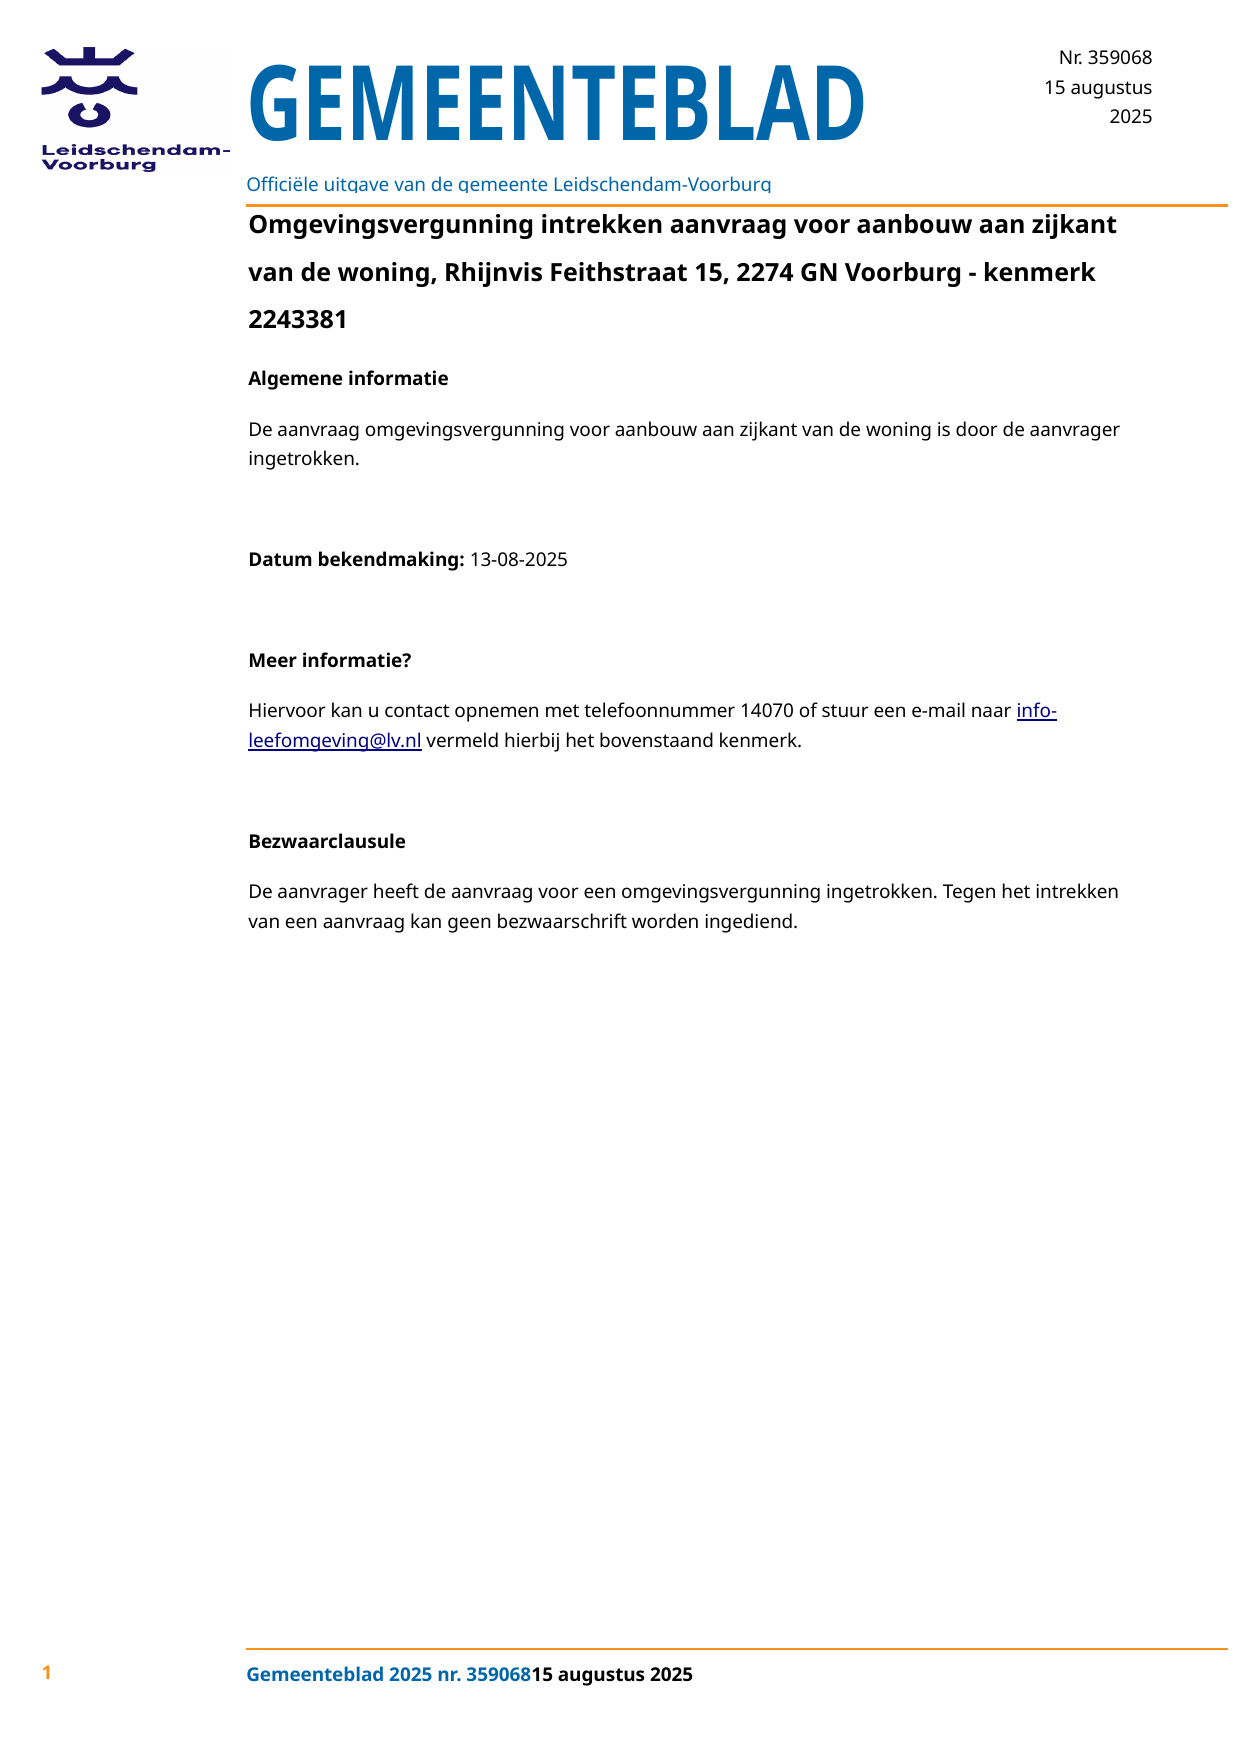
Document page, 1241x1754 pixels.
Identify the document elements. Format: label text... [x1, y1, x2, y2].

picture [41, 47, 231, 172]
text De aanvraag omgevingsvergunning voor aanbouw aan zijkant van de woning is door de aanvrager ingetrokken. [248, 416, 1152, 471]
text Meer informatie? [248, 647, 1152, 673]
text Datum bekendmaking: 13-08-2025 [248, 546, 1152, 572]
text De aanvrager heeft de aanvraag voor een omgevingsvergunning ingetrokken. Tegen het intrekken van een aanvraag kan geen bezwaarschrift worden ingediend. [248, 878, 1152, 934]
text Bezwaarclausule [248, 828, 1152, 854]
text Algemene informatie [248, 366, 1152, 391]
text Omgevingsvergunning intrekken aanvraag voor aanbouw aan zijkant van de woning, Rhijnvis Feithstraat 15, 2274 GN Voorburg - kenmerk 2243381 [248, 207, 1152, 336]
text Hiervoor kan u contact opnemen met telefoonnummer 14070 of stuur een e-mail naar info-leefomgeving@lv.nl vermeld hierbij het bovenstaand kenmerk. [248, 698, 1152, 753]
